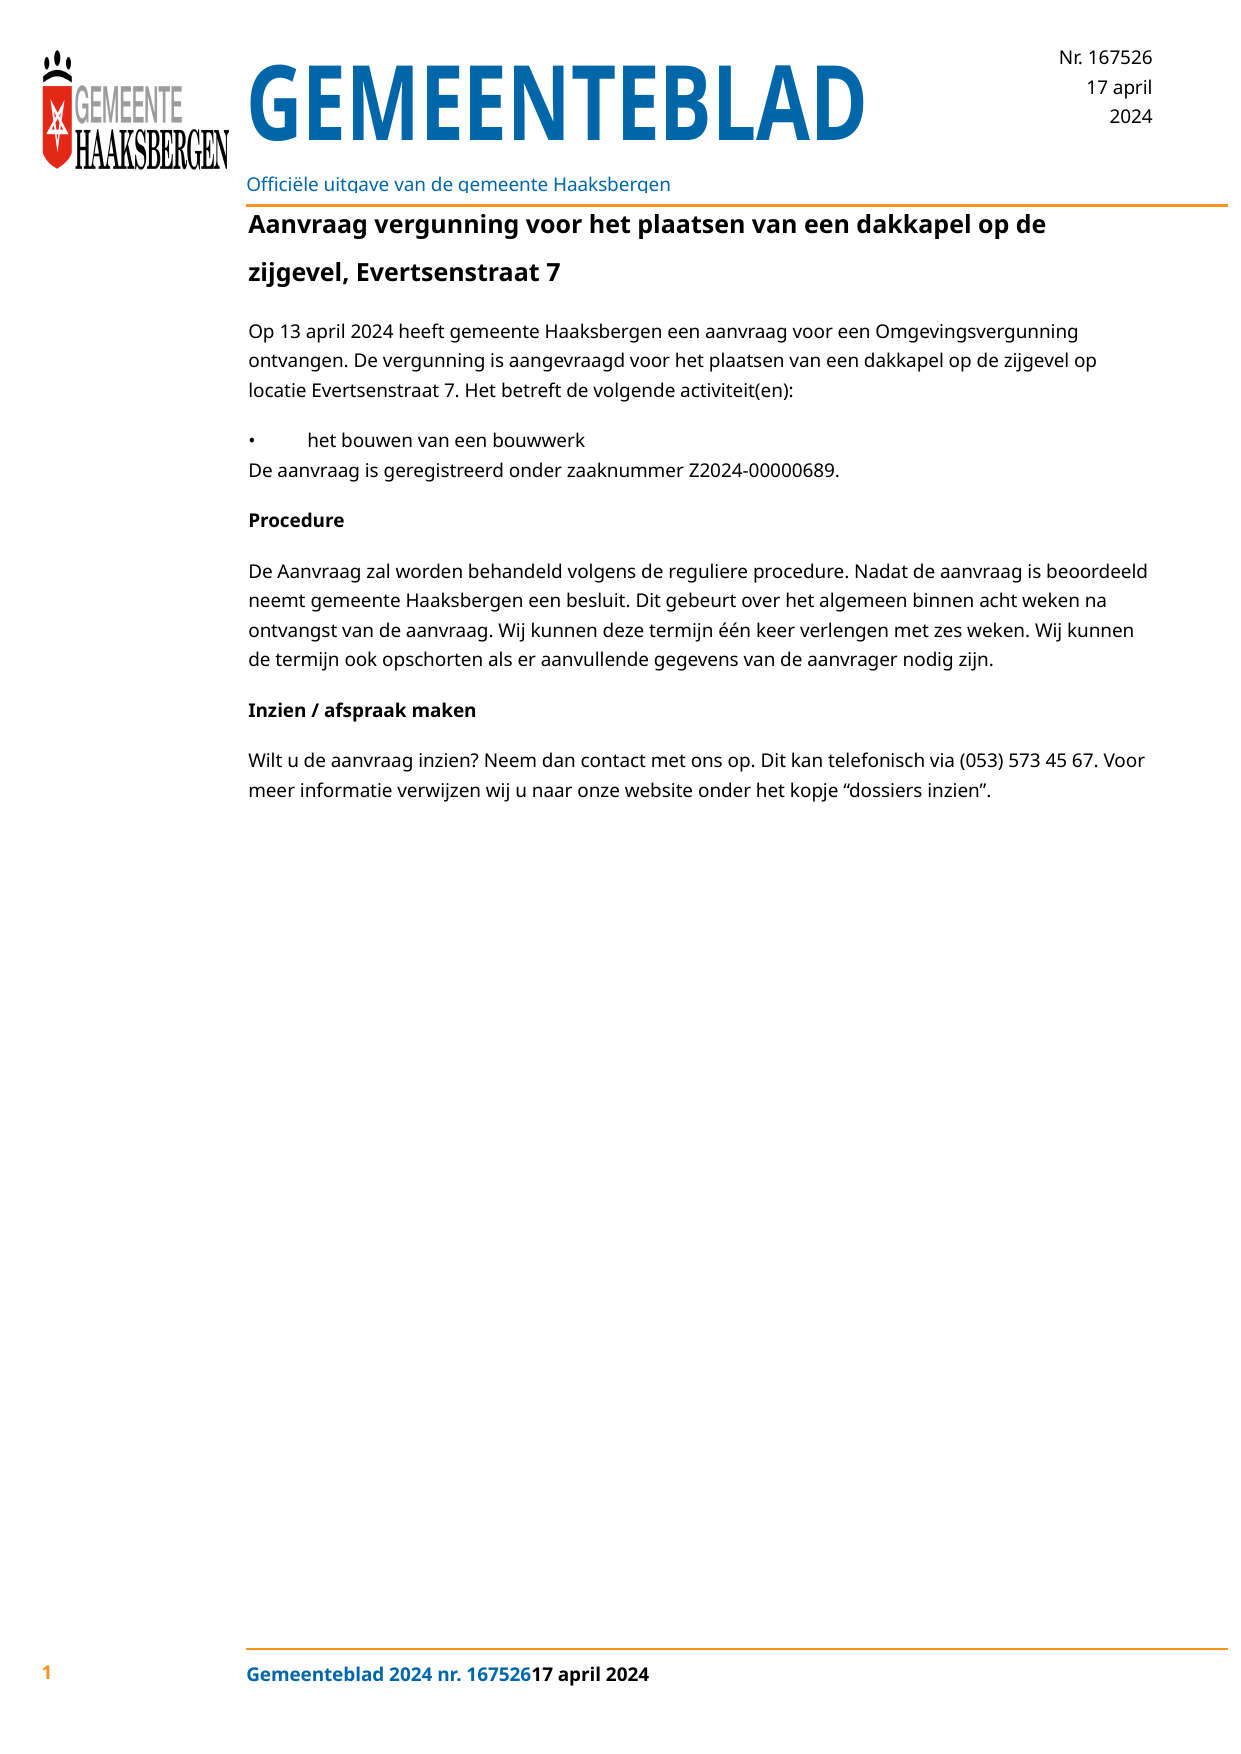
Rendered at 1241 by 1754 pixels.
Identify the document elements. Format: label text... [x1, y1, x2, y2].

text Procedure [248, 507, 1152, 533]
list het bouwen van een bouwwerk [248, 427, 1152, 453]
text Op 13 april 2024 heeft gemeente Haaksbergen een aanvraag voor een Omgevingsvergunning ontvangen. De vergunning is aangevraagd voor het plaatsen van een dakkapel op de zijgevel op locatie Evertsenstraat 7. Het betreft de volgende activiteit(en): [248, 318, 1152, 403]
text De aanvraag is geregistreerd onder zaaknummer Z2024-00000689. [248, 457, 1152, 483]
text Wilt u de aanvraag inzien? Neem dan contact met ons op. Dit kan telefonisch via (053) 573 45 67. Voor meer informatie verwijzen wij u naar onze website onder het kopje “dossiers inzien”. [248, 747, 1152, 803]
text Inzien / afspraak maken [248, 697, 1152, 723]
text De Aanvraag zal worden behandeld volgens de reguliere procedure. Nadat de aanvraag is beoordeeld neemt gemeente Haaksbergen een besluit. Dit gebeurt over het algemeen binnen acht weken na ontvangst van de aanvraag. Wij kunnen deze termijn één keer verlengen met zes weken. Wij kunnen de termijn ook opschorten als er aanvullende gegevens van de aanvrager nodig zijn. [248, 558, 1152, 672]
picture [41, 47, 231, 172]
text Aanvraag vergunning voor het plaatsen van een dakkapel op de zijgevel, Evertsenstraat 7 [248, 207, 1152, 288]
